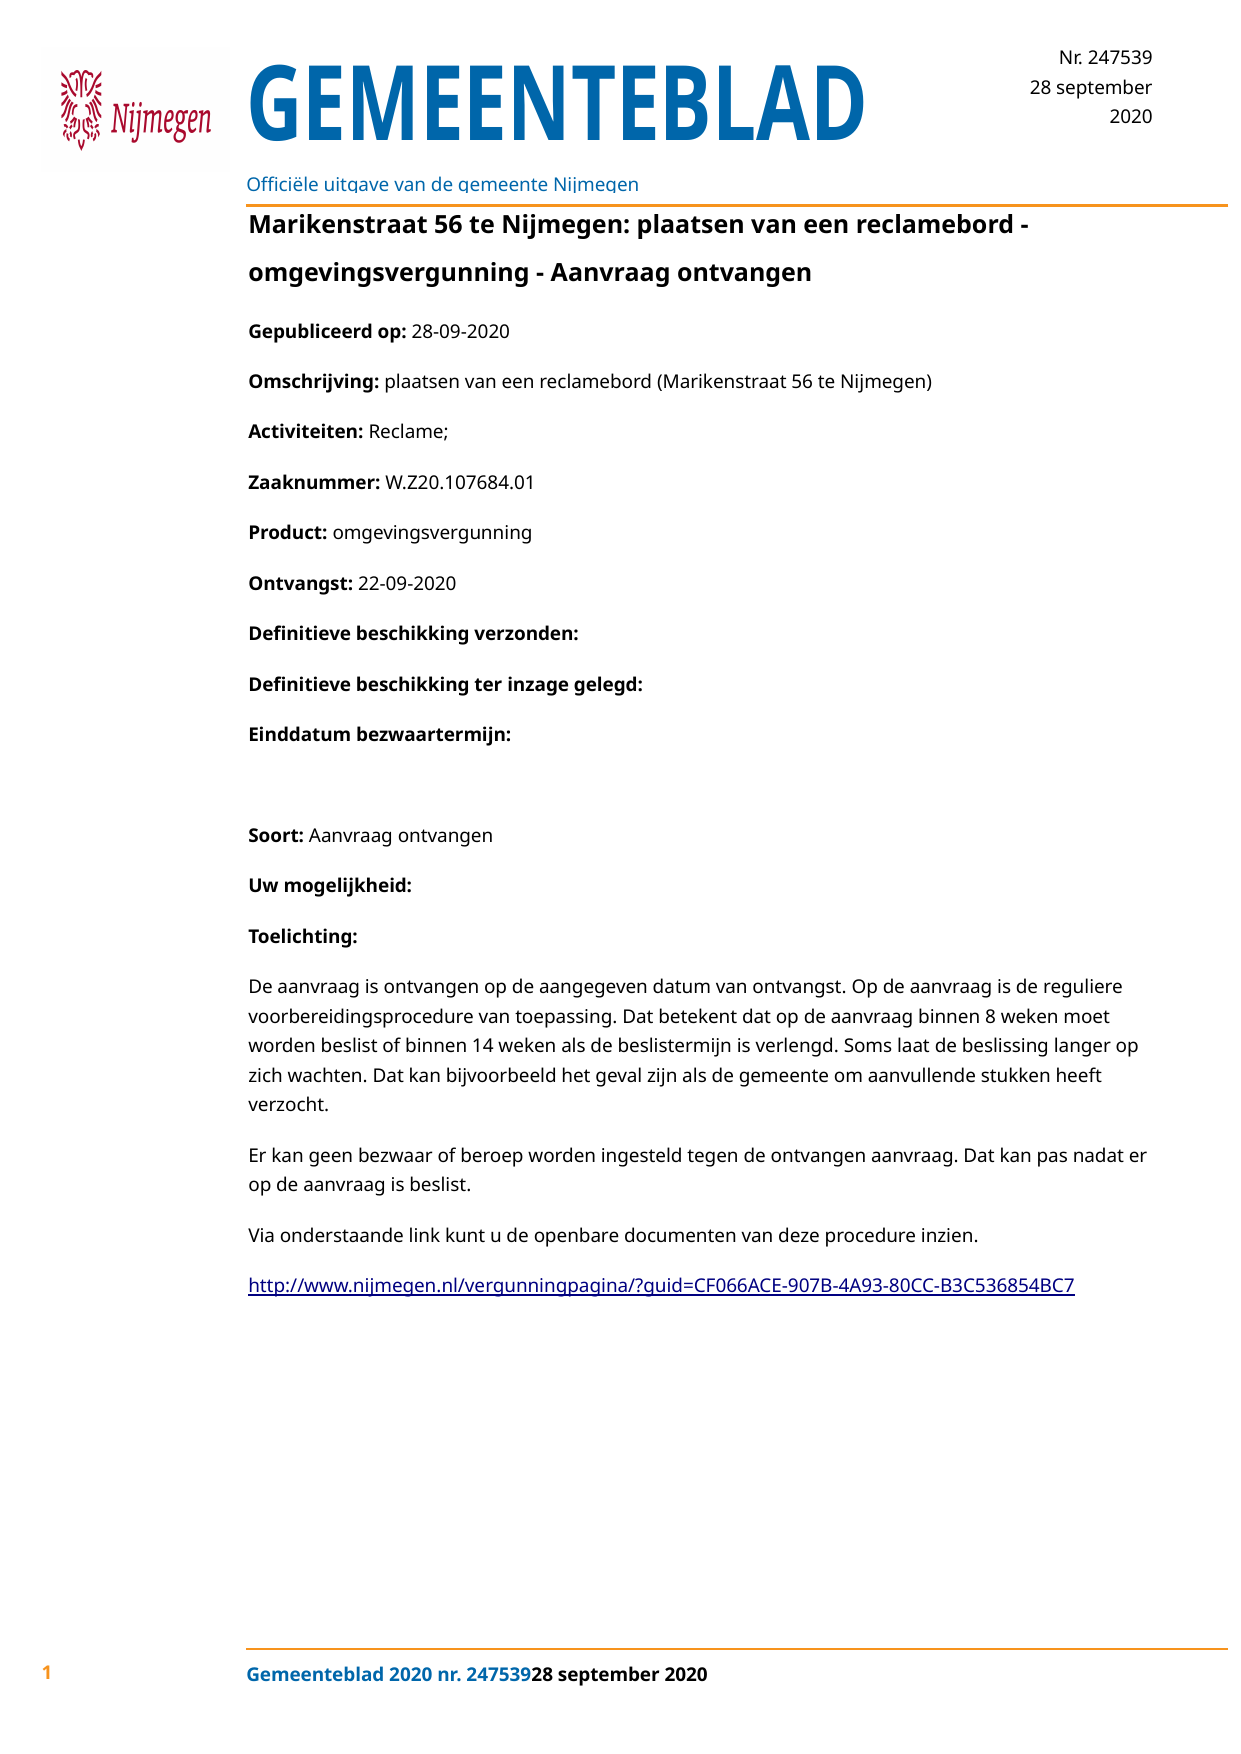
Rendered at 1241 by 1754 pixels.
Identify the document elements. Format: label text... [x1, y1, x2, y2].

text Er kan geen bezwaar of beroep worden ingesteld tegen de ontvangen aanvraag. Dat kan pas nadat er op de aanvraag is beslist. [248, 1142, 1152, 1197]
text Omschrijving: plaatsen van een reclamebord (Marikenstraat 56 te Nijmegen) [248, 368, 1152, 394]
text Uw mogelijkheid: [248, 872, 1152, 898]
text Toelichting: [248, 923, 1152, 949]
text Via onderstaande link kunt u de openbare documenten van deze procedure inzien. [248, 1222, 1152, 1248]
picture [41, 47, 231, 172]
text Definitieve beschikking verzonden: [248, 620, 1152, 646]
text De aanvraag is ontvangen op de aangegeven datum van ontvangst. Op de aanvraag is de reguliere voorbereidingsprocedure van toepassing. Dat betekent dat op de aanvraag binnen 8 weken moet worden beslist of binnen 14 weken als de beslistermijn is verlengd. Soms laat de beslissing langer op zich wachten. Dat kan bijvoorbeeld het geval zijn als de gemeente om aanvullende stukken heeft verzocht. [248, 973, 1152, 1117]
text Gepubliceerd op: 28-09-2020 [248, 318, 1152, 344]
text Soort: Aanvraag ontvangen [248, 822, 1152, 848]
text Marikenstraat 56 te Nijmegen: plaatsen van een reclamebord - omgevingsvergunning - Aanvraag ontvangen [248, 207, 1152, 288]
text Ontvangst: 22-09-2020 [248, 570, 1152, 596]
text Activiteiten: Reclame; [248, 419, 1152, 444]
text Definitieve beschikking ter inzage gelegd: [248, 671, 1152, 697]
text http://www.nijmegen.nl/vergunningpagina/?guid=CF066ACE-907B-4A93-80CC-B3C536854BC7 [248, 1272, 1152, 1298]
text Zaaknummer: W.Z20.107684.01 [248, 469, 1152, 495]
text Product: omgevingsvergunning [248, 519, 1152, 545]
text Einddatum bezwaartermijn: [248, 721, 1152, 747]
